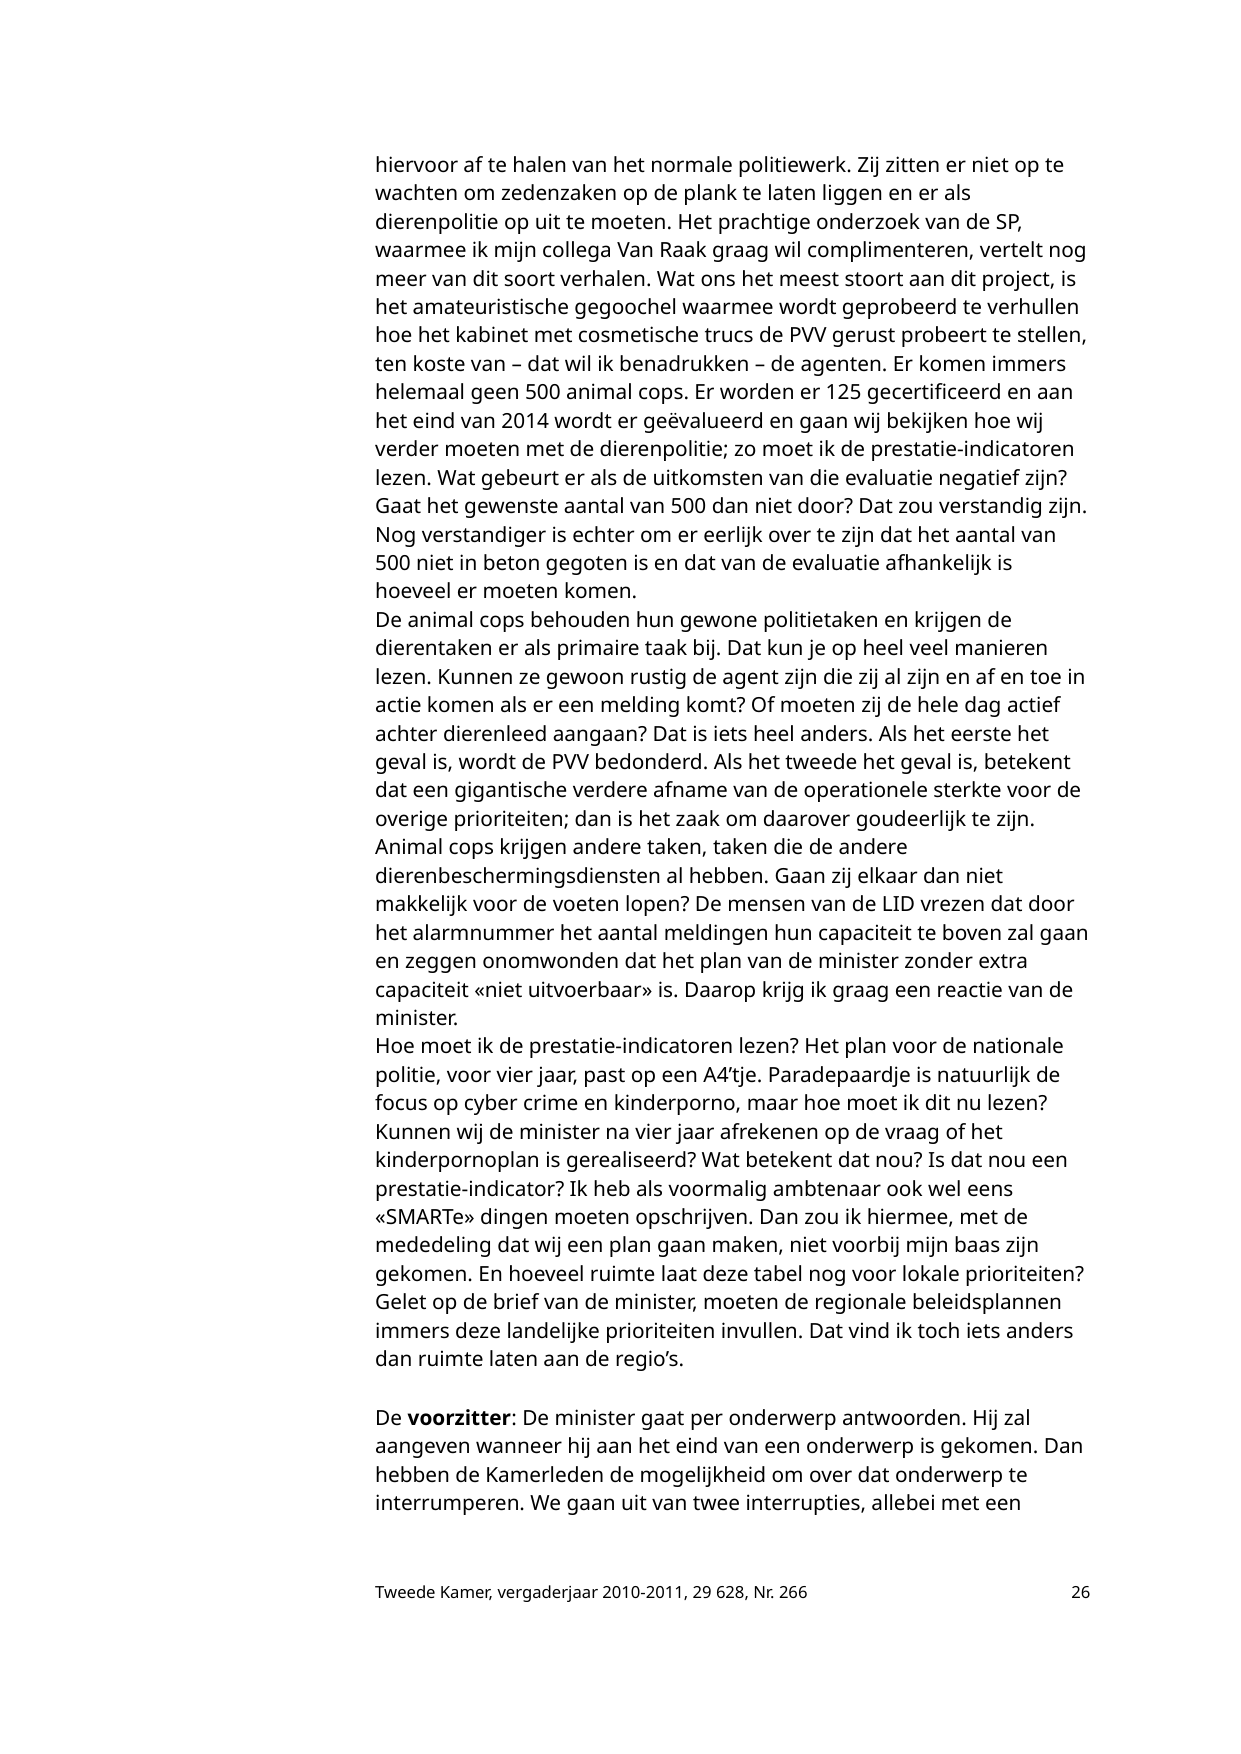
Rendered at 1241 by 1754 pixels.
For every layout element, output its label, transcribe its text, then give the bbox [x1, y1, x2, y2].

text hiervoor af te halen van het normale politiewerk. Zij zitten er niet op te wachten om zedenzaken op de plank te laten liggen en er als dierenpolitie op uit te moeten. Het prachtige onderzoek van de SP, waarmee ik mijn collega Van Raak graag wil complimenteren, vertelt nog meer van dit soort verhalen. Wat ons het meest stoort aan dit project, is het amateuristische gegoochel waarmee wordt geprobeerd te verhullen hoe het kabinet met cosmetische trucs de PVV gerust probeert te stellen, ten koste van – dat wil ik benadrukken – de agenten. Er komen immers helemaal geen 500 animal cops. Er worden er 125 gecertificeerd en aan het eind van 2014 wordt er geëvalueerd en gaan wij bekijken hoe wij verder moeten met de dierenpolitie; zo moet ik de prestatie-indicatoren lezen. Wat gebeurt er als de uitkomsten van die evaluatie negatief zijn? Gaat het gewenste aantal van 500 dan niet door? Dat zou verstandig zijn. Nog verstandiger is echter om er eerlijk over te zijn dat het aantal van 500 niet in beton gegoten is en dat van de evaluatie afhankelijk is hoeveel er moeten komen. [375, 150, 1090, 605]
text De animal cops behouden hun gewone politietaken en krijgen de dierentaken er als primaire taak bij. Dat kun je op heel veel manieren lezen. Kunnen ze gewoon rustig de agent zijn die zij al zijn en af en toe in actie komen als er een melding komt? Of moeten zij de hele dag actief achter dierenleed aangaan? Dat is iets heel anders. Als het eerste het geval is, wordt de PVV bedonderd. Als het tweede het geval is, betekent dat een gigantische verdere afname van de operationele sterkte voor de overige prioriteiten; dan is het zaak om daarover goudeerlijk te zijn. [375, 605, 1090, 832]
text Hoe moet ik de prestatie-indicatoren lezen? Het plan voor de nationale politie, voor vier jaar, past op een A4’tje. Paradepaardje is natuurlijk de focus op cyber crime en kinderporno, maar hoe moet ik dit nu lezen? Kunnen wij de minister na vier jaar afrekenen op de vraag of het kinderpornoplan is gerealiseerd? Wat betekent dat nou? Is dat nou een prestatie-indicator? Ik heb als voormalig ambtenaar ook wel eens «SMARTe» dingen moeten opschrijven. Dan zou ik hiermee, met de mededeling dat wij een plan gaan maken, niet voorbij mijn baas zijn gekomen. En hoeveel ruimte laat deze tabel nog voor lokale prioriteiten? Gelet op de brief van de minister, moeten de regionale beleidsplannen immers deze landelijke prioriteiten invullen. Dat vind ik toch iets anders dan ruimte laten aan de regio’s. [375, 1032, 1090, 1373]
text Animal cops krijgen andere taken, taken die de andere dierenbeschermingsdiensten al hebben. Gaan zij elkaar dan niet makkelijk voor de voeten lopen? De mensen van de LID vrezen dat door het alarmnummer het aantal meldingen hun capaciteit te boven zal gaan en zeggen onomwonden dat het plan van de minister zonder extra capaciteit «niet uitvoerbaar» is. Daarop krijg ik graag een reactie van de minister. [375, 832, 1090, 1032]
text De voorzitter: De minister gaat per onderwerp antwoorden. Hij zal aangeven wanneer hij aan het eind van een onderwerp is gekomen. Dan hebben de Kamerleden de mogelijkheid om over dat onderwerp te interrumperen. We gaan uit van twee interrupties, allebei met een [375, 1403, 1090, 1517]
